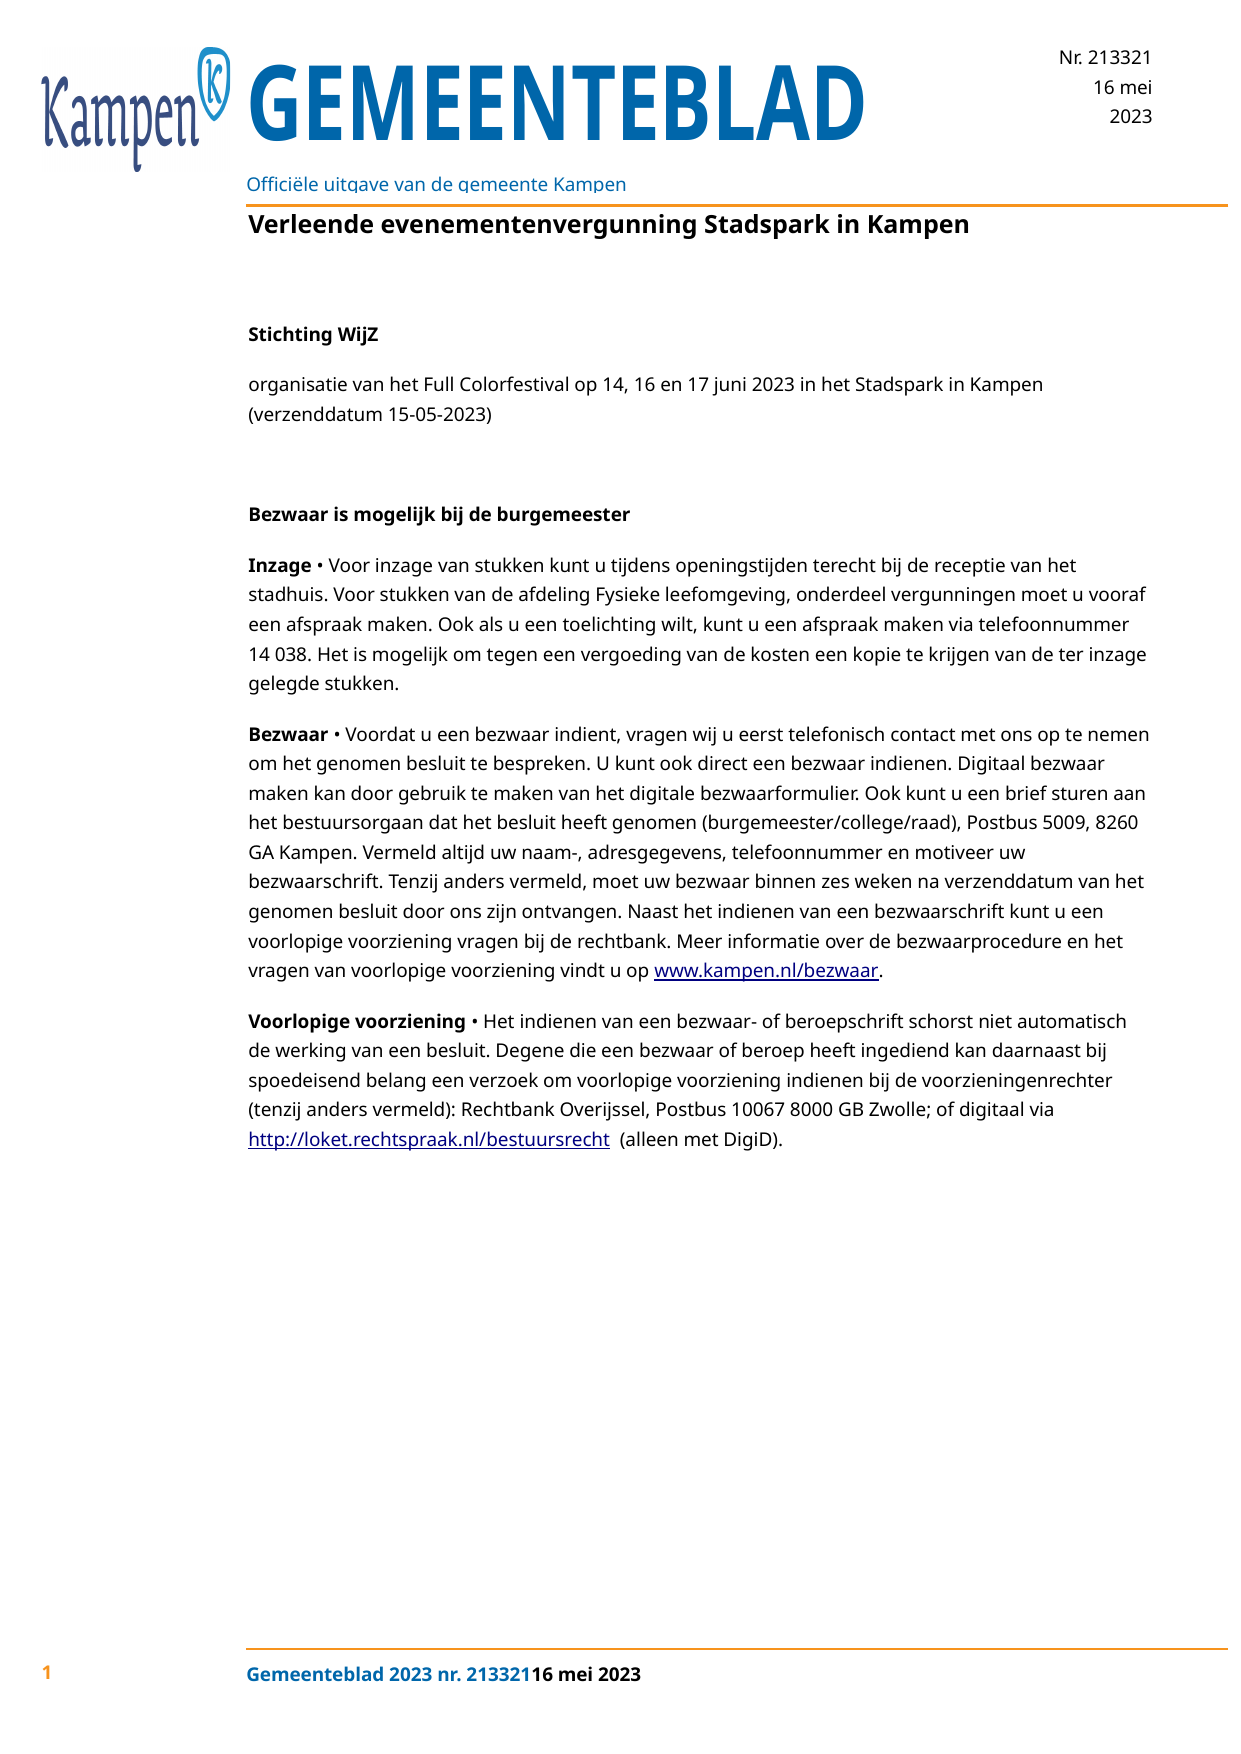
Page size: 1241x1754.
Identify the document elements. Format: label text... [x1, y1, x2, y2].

text Inzage • Voor inzage van stukken kunt u tijdens openingstijden terecht bij de receptie van het stadhuis. Voor stukken van de afdeling Fysieke leefomgeving, onderdeel vergunningen moet u vooraf een afspraak maken. Ook als u een toelichting wilt, kunt u een afspraak maken via telefoonnummer 14 038. Het is mogelijk om tegen een vergoeding van de kosten een kopie te krijgen van de ter inzage gelegde stukken. [248, 552, 1152, 696]
text Voorlopige voorziening • Het indienen van een bezwaar- of beroepschrift schorst niet automatisch de werking van een besluit. Degene die een bezwaar of beroep heeft ingediend kan daarnaast bij spoedeisend belang een verzoek om voorlopige voorziening indienen bij de voorzieningenrechter (tenzij anders vermeld): Rechtbank Overijssel, Postbus 10067 8000 GB Zwolle; of digitaal via http://loket.rechtspraak.nl/bestuursrecht (alleen met DigiD). [248, 1008, 1152, 1152]
text organisatie van het Full Colorfestival op 14, 16 en 17 juni 2023 in het Stadspark in Kampen (verzenddatum 15-05-2023) [248, 371, 1152, 426]
text Bezwaar • Voordat u een bezwaar indient, vragen wij u eerst telefonisch contact met ons op te nemen om het genomen besluit te bespreken. U kunt ook direct een bezwaar indienen. Digitaal bezwaar maken kan door gebruik te maken van het digitale bezwaarformulier. Ook kunt u een brief sturen aan het bestuursorgaan dat het besluit heeft genomen (burgemeester/college/raad), Postbus 5009, 8260 GA Kampen. Vermeld altijd uw naam-, adresgegevens, telefoonnummer en motiveer uw bezwaarschrift. Tenzij anders vermeld, moet uw bezwaar binnen zes weken na verzenddatum van het genomen besluit door ons zijn ontvangen. Naast het indienen van een bezwaarschrift kunt u een voorlopige voorziening vragen bij de rechtbank. Meer informatie over de bezwaarprocedure en het vragen van voorlopige voorziening vindt u op www.kampen.nl/bezwaar. [248, 721, 1152, 983]
text Stichting WijZ [248, 321, 1152, 346]
text Bezwaar is mogelijk bij de burgemeester [248, 502, 1152, 527]
picture [41, 47, 231, 172]
text Verleende evenementenvergunning Stadspark in Kampen [248, 207, 1152, 241]
